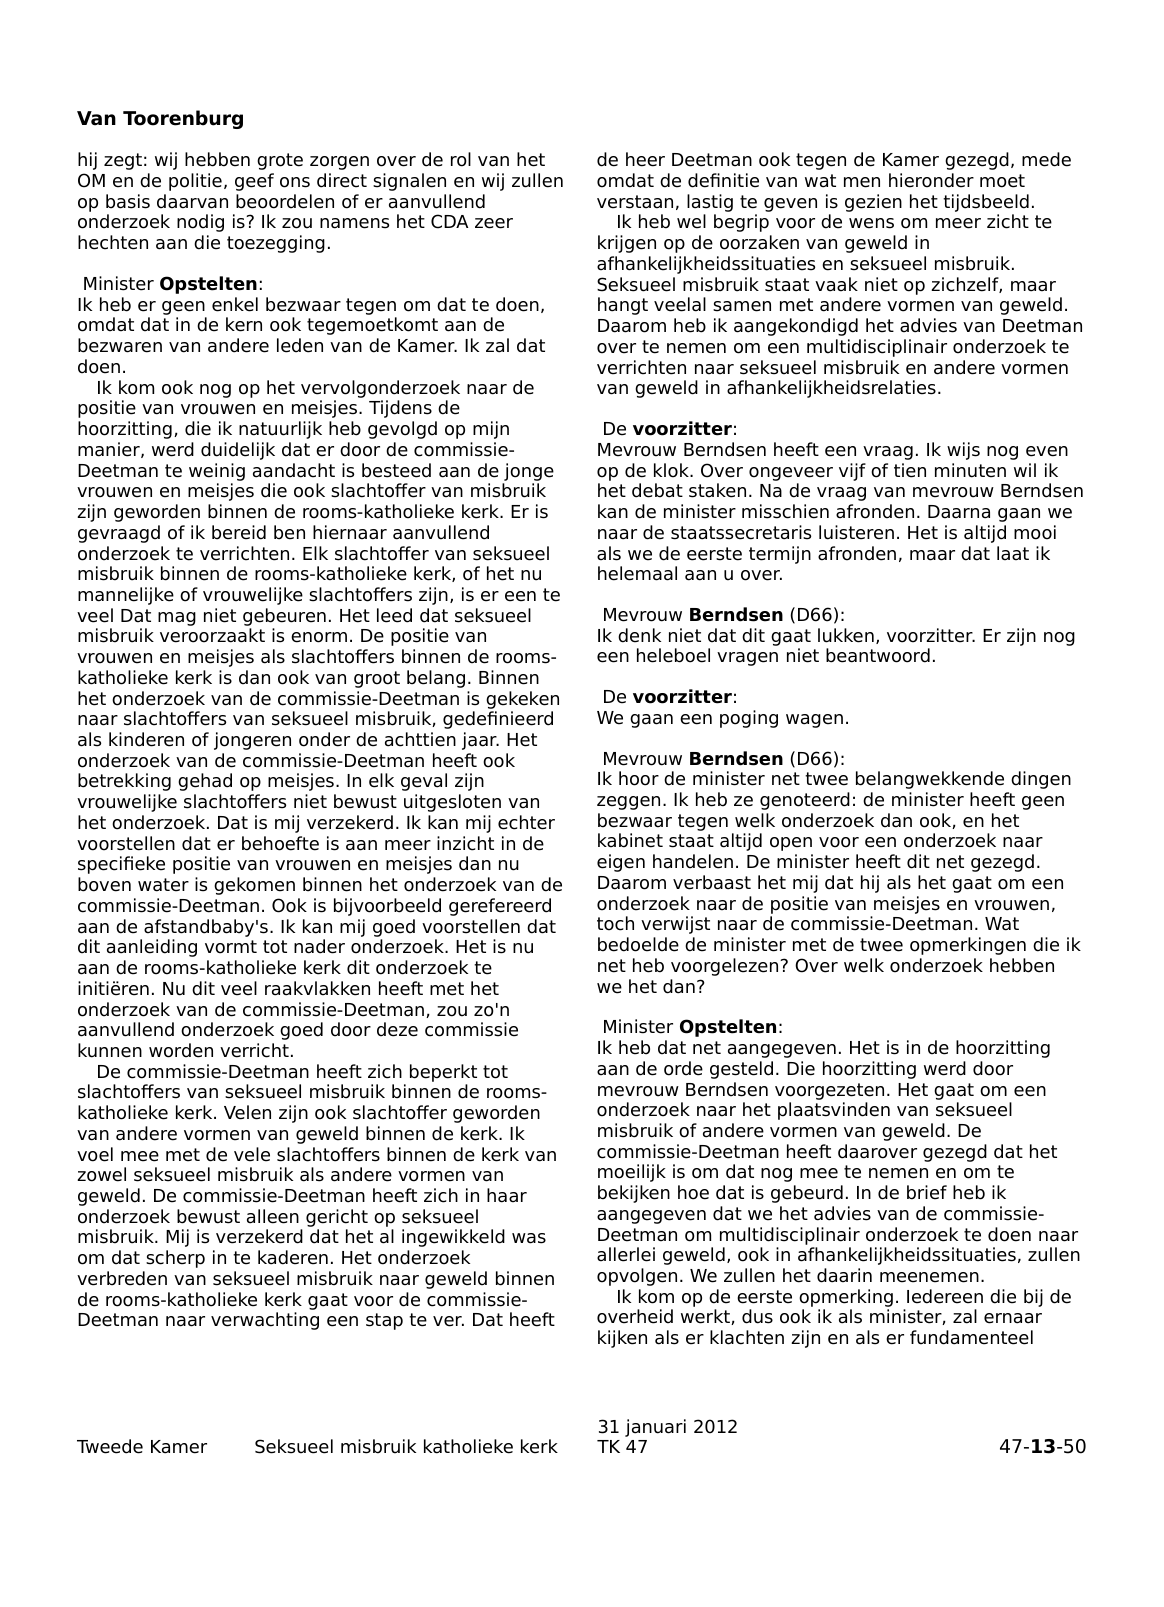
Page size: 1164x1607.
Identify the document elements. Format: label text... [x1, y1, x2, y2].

text Ik hoor de minister net twee belangwekkende dingen zeggen. Ik heb ze genoteerd: de minister heeft geen bezwaar tegen welk onderzoek dan ook, en het kabinet staat altijd open voor een onderzoek naar eigen handelen. De minister heeft dit net gezegd. Daarom verbaast het mij dat hij als het gaat om een onderzoek naar de positie van meisjes en vrouwen, toch verwijst naar de commissie-Deetman. Wat bedoelde de minister met de twee opmerkingen die ik net heb voorgelezen? Over welk onderzoek hebben we het dan? [596, 769, 1087, 997]
text Ik heb dat net aangegeven. Het is in de hoorzitting aan de orde gesteld. Die hoorzitting werd door mevrouw Berndsen voorgezeten. Het gaat om een onderzoek naar het plaatsvinden van seksueel misbruik of andere vormen van geweld. De commissie-Deetman heeft daarover gezegd dat het moeilijk is om dat nog mee te nemen en om te bekijken hoe dat is gebeurd. In de brief heb ik aangegeven dat we het advies van de commissie-Deetman om multidisciplinair onderzoek te doen naar allerlei geweld, ook in afhankelijkheidssituaties, zullen opvolgen. We zullen het daarin meenemen. [596, 1038, 1087, 1287]
text Minister Opstelten: [77, 274, 567, 294]
text Mevrouw Berndsen heeft een vraag. Ik wijs nog even op de klok. Over ongeveer vijf of tien minuten wil ik het debat staken. Na de vraag van mevrouw Berndsen kan de minister misschien afronden. Daarna gaan we naar de staatssecretaris luisteren. Het is altijd mooi als we de eerste termijn afronden, maar dat laat ik helemaal aan u over. [596, 440, 1087, 585]
text de heer Deetman ook tegen de Kamer gezegd, mede omdat de definitie van wat men hieronder moet verstaan, lastig te geven is gezien het tijdsbeeld. [596, 150, 1087, 212]
text De voorzitter: [596, 419, 1087, 440]
text Mevrouw Berndsen (D66): [596, 748, 1087, 769]
text Ik kom ook nog op het vervolgonderzoek naar de positie van vrouwen en meisjes. Tijdens de hoorzitting, die ik natuurlijk heb gevolgd op mijn manier, werd duidelijk dat er door de commissie-Deetman te weinig aandacht is besteed aan de jonge vrouwen en meisjes die ook slachtoffer van misbruik zijn geworden binnen de rooms-katholieke kerk. Er is gevraagd of ik bereid ben hiernaar aanvullend onderzoek te verrichten. Elk slachtoffer van seksueel misbruik binnen de rooms-katholieke kerk, of het nu mannelijke of vrouwelijke slachtoffers zijn, is er een te veel Dat mag niet gebeuren. Het leed dat seksueel misbruik veroorzaakt is enorm. De positie van vrouwen en meisjes als slachtoffers binnen de rooms-katholieke kerk is dan ook van groot belang. Binnen het onderzoek van de commissie-Deetman is gekeken naar slachtoffers van seksueel misbruik, gedefinieerd als kinderen of jongeren onder de achttien jaar. Het onderzoek van de commissie-Deetman heeft ook betrekking gehad op meisjes. In elk geval zijn vrouwelijke slachtoffers niet bewust uitgesloten van het onderzoek. Dat is mij verzekerd. Ik kan mij echter voorstellen dat er behoefte is aan meer inzicht in de specifieke positie van vrouwen en meisjes dan nu boven water is gekomen binnen het onderzoek van de commissie-Deetman. Ook is bijvoorbeeld gerefereerd aan de afstandbaby's. Ik kan mij goed voorstellen dat dit aanleiding vormt tot nader onderzoek. Het is nu aan de rooms-katholieke kerk dit onderzoek te initiëren. Nu dit veel raakvlakken heeft met het onderzoek van de commissie-Deetman, zou zo'n aanvullend onderzoek goed door deze commissie kunnen worden verricht. [77, 377, 567, 1062]
text De commissie-Deetman heeft zich beperkt tot slachtoffers van seksueel misbruik binnen de rooms-katholieke kerk. Velen zijn ook slachtoffer geworden van andere vormen van geweld binnen de kerk. Ik voel mee met de vele slachtoffers binnen de kerk van zowel seksueel misbruik als andere vormen van geweld. De commissie-Deetman heeft zich in haar onderzoek bewust alleen gericht op seksueel misbruik. Mij is verzekerd dat het al ingewikkeld was om dat scherp in te kaderen. Het onderzoek verbreden van seksueel misbruik naar geweld binnen de rooms-katholieke kerk gaat voor de commissie-Deetman naar verwachting een stap te ver. Dat heeft [77, 1062, 567, 1331]
text Ik denk niet dat dit gaat lukken, voorzitter. Er zijn nog een heleboel vragen niet beantwoord. [596, 626, 1087, 667]
text Ik kom op de eerste opmerking. Iedereen die bij de overheid werkt, dus ook ik als minister, zal ernaar kijken als er klachten zijn en als er fundamenteel [596, 1287, 1087, 1349]
text De voorzitter: [596, 687, 1087, 708]
text Ik heb er geen enkel bezwaar tegen om dat te doen, omdat dat in de kern ook tegemoetkomt aan de bezwaren van andere leden van de Kamer. Ik zal dat doen. [77, 294, 567, 377]
text We gaan een poging wagen. [596, 708, 1087, 728]
text Ik heb wel begrip voor de wens om meer zicht te krijgen op de oorzaken van geweld in afhankelijkheidssituaties en seksueel misbruik. Seksueel misbruik staat vaak niet op zichzelf, maar hangt veelal samen met andere vormen van geweld. Daarom heb ik aangekondigd het advies van Deetman over te nemen om een multidisciplinair onderzoek te verrichten naar seksueel misbruik en andere vormen van geweld in afhankelijkheidsrelaties. [596, 212, 1087, 399]
text Mevrouw Berndsen (D66): [596, 605, 1087, 626]
text Minister Opstelten: [596, 1017, 1087, 1038]
text hij zegt: wij hebben grote zorgen over de rol van het OM en de politie, geef ons direct signalen en wij zullen op basis daarvan beoordelen of er aanvullend onderzoek nodig is? Ik zou namens het CDA zeer hechten aan die toezegging. [77, 150, 567, 254]
